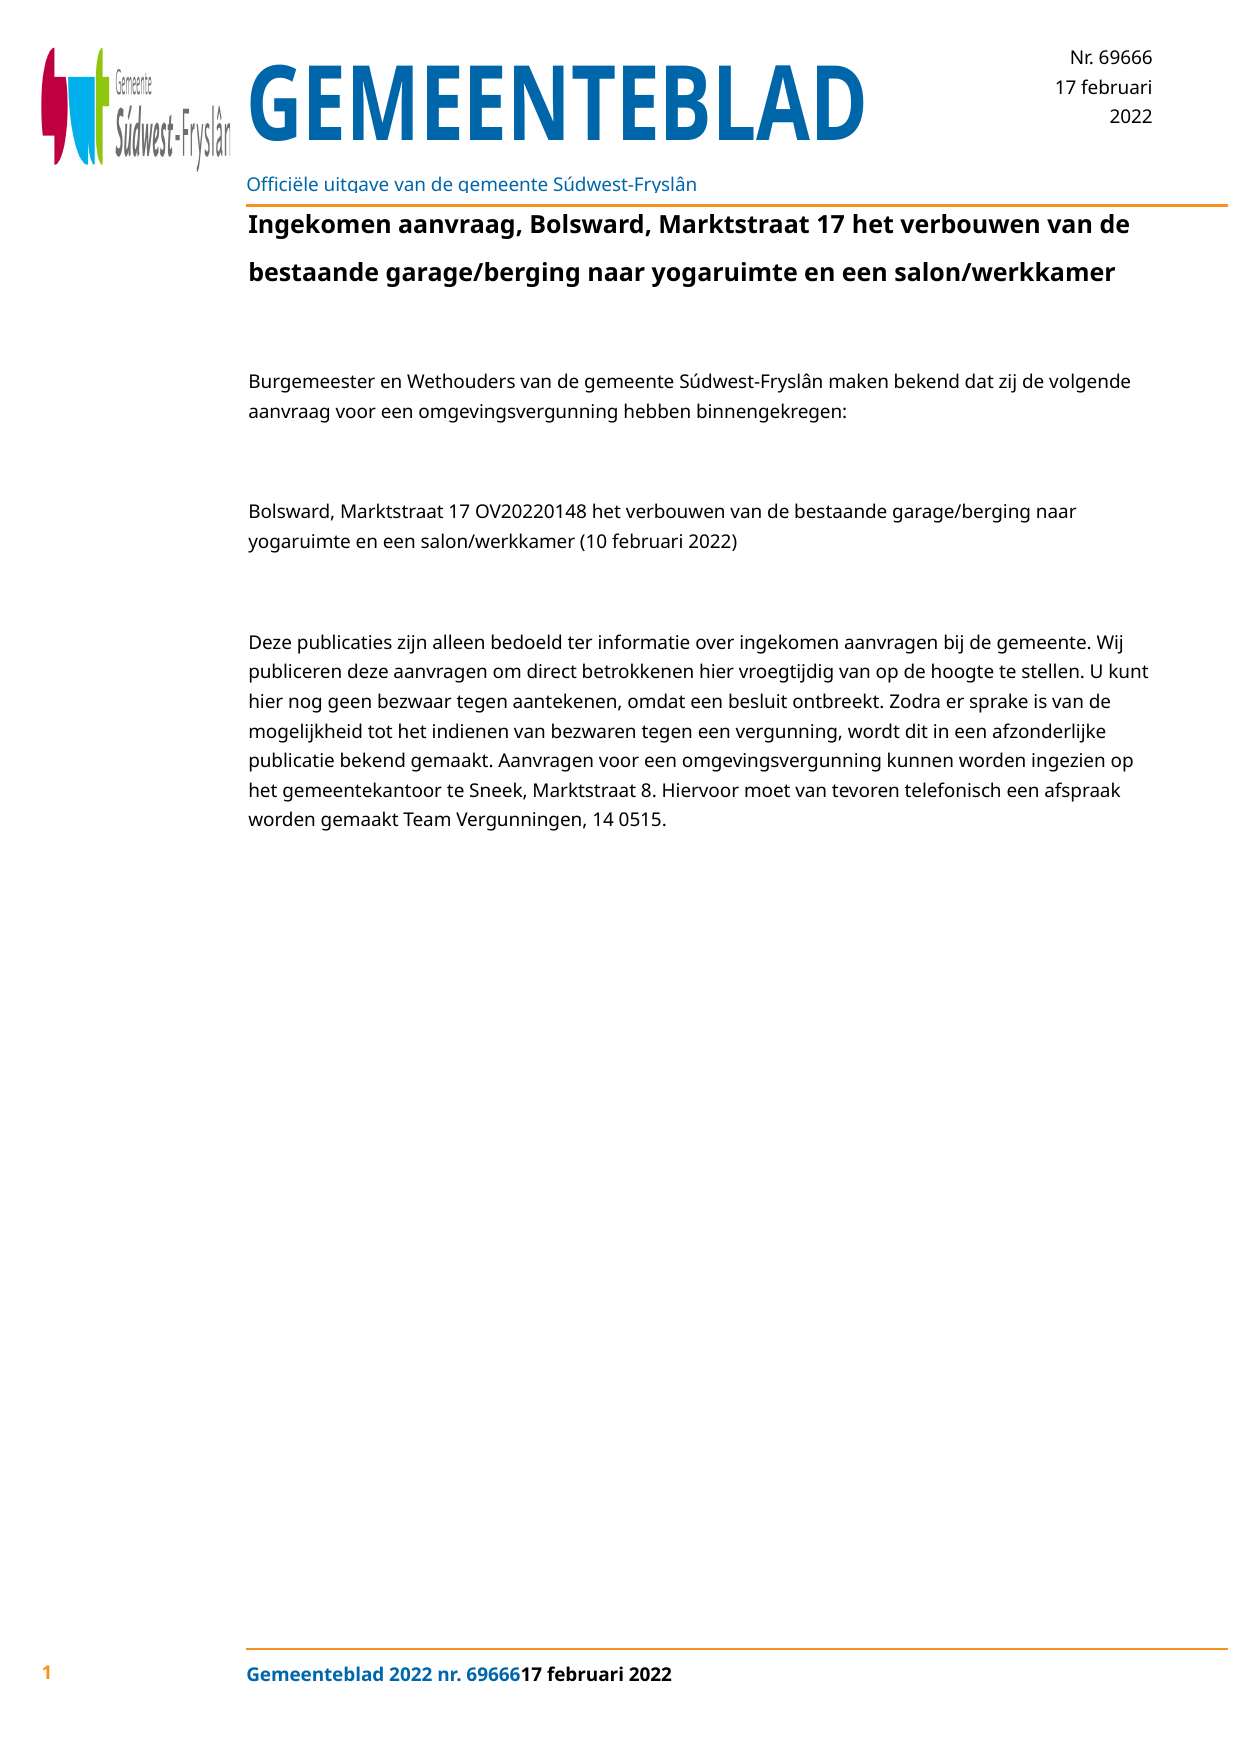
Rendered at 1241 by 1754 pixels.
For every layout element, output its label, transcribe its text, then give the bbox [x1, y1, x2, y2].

text Deze publicaties zijn alleen bedoeld ter informatie over ingekomen aanvragen bij de gemeente. Wij publiceren deze aanvragen om direct betrokkenen hier vroegtijdig van op de hoogte te stellen. U kunt hier nog geen bezwaar tegen aantekenen, omdat een besluit ontbreekt. Zodra er sprake is van de mogelijkheid tot het indienen van bezwaren tegen een vergunning, wordt dit in een afzonderlijke publicatie bekend gemaakt. Aanvragen voor een omgevingsvergunning kunnen worden ingezien op het gemeentekantoor te Sneek, Marktstraat 8. Hiervoor moet van tevoren telefonisch een afspraak worden gemaakt Team Vergunningen, 14 0515. [248, 629, 1152, 832]
text Ingekomen aanvraag, Bolsward, Marktstraat 17 het verbouwen van de bestaande garage/berging naar yogaruimte en een salon/werkkamer [248, 207, 1152, 288]
text Bolsward, Marktstraat 17 OV20220148 het verbouwen van de bestaande garage/berging naar yogaruimte en een salon/werkkamer (10 februari 2022) [248, 499, 1152, 554]
text Burgemeester en Wethouders van de gemeente Súdwest-Fryslân maken bekend dat zij de volgende aanvraag voor een omgevingsvergunning hebben binnengekregen: [248, 368, 1152, 424]
picture [41, 47, 231, 172]
